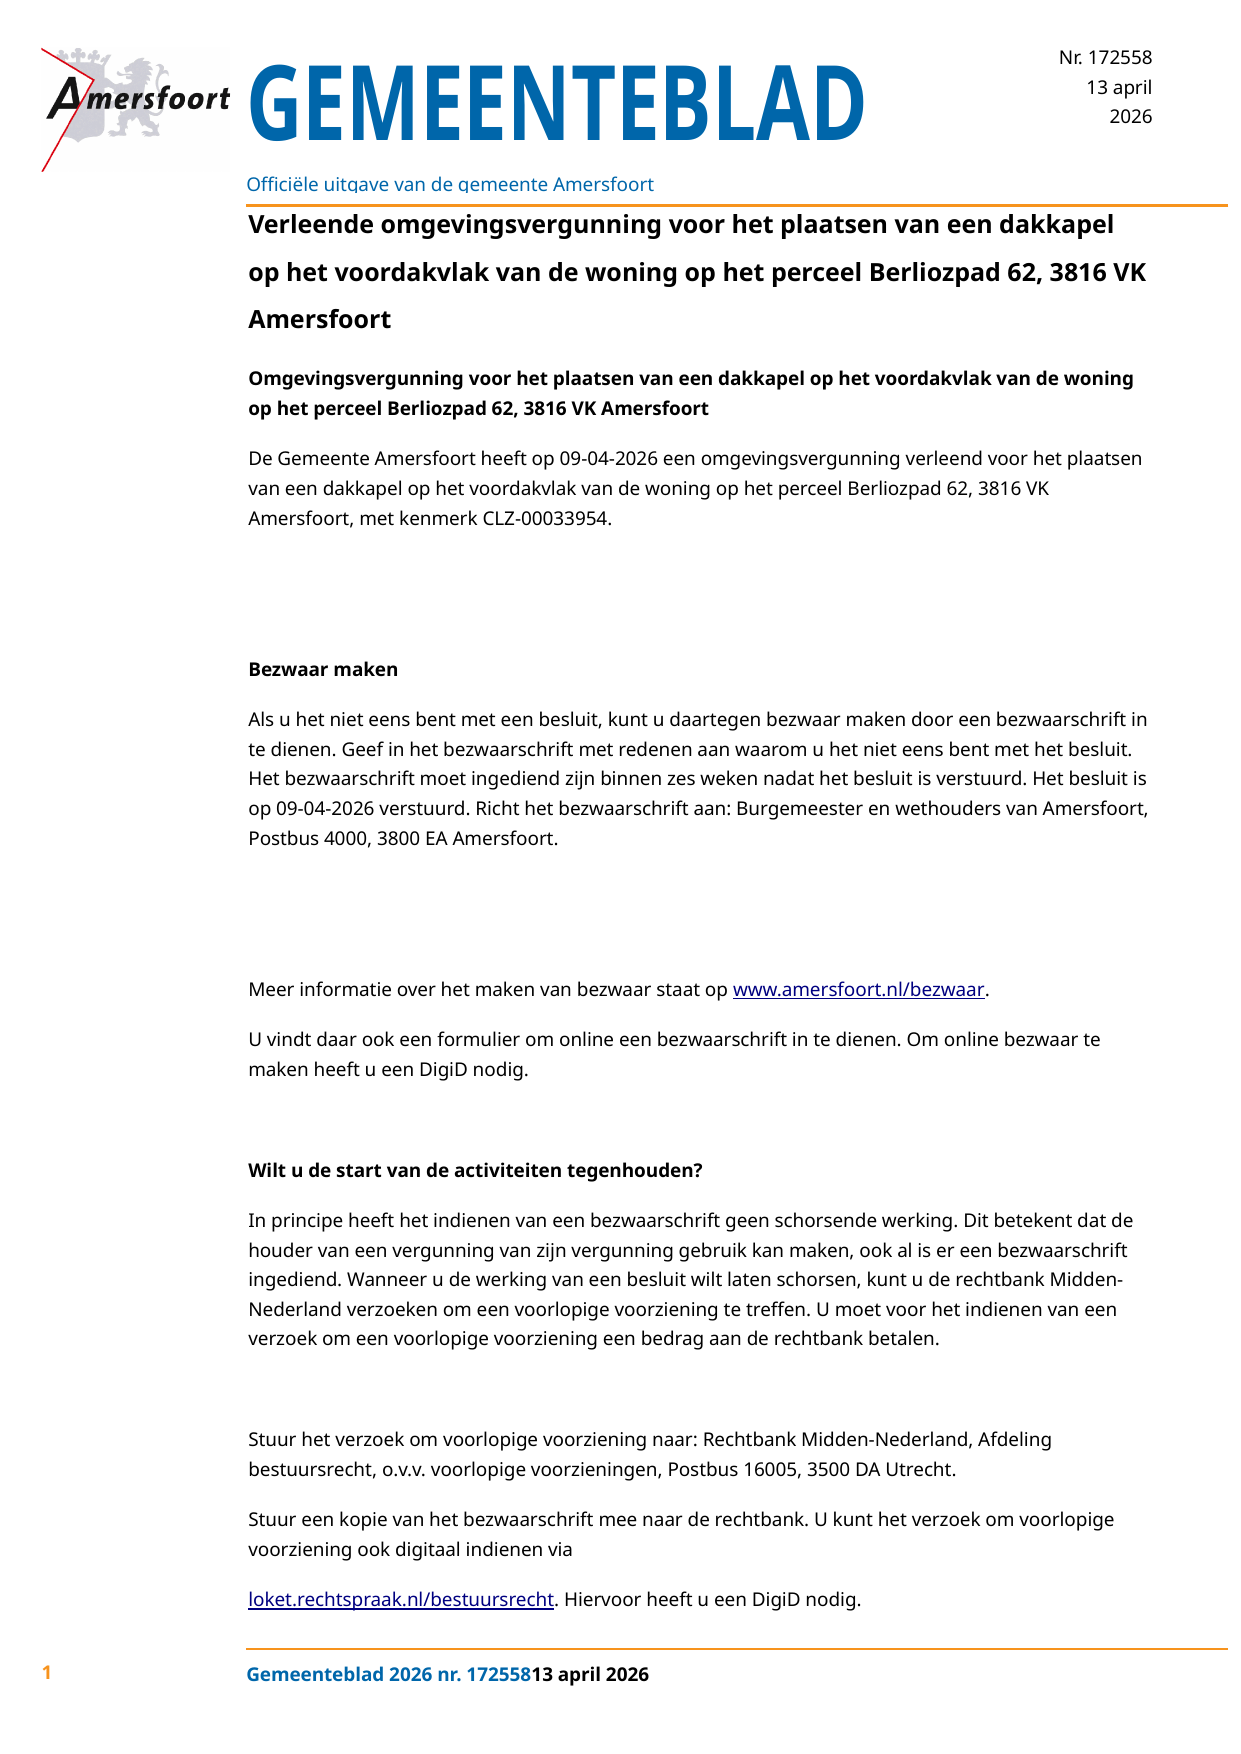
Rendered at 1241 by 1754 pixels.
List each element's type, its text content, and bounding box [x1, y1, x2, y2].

text loket.rechtspraak.nl/bestuursrecht. Hiervoor heeft u een DigiD nodig. [248, 1586, 1152, 1612]
text Bezwaar maken [248, 656, 1152, 682]
text De Gemeente Amersfoort heeft op 09-04-2026 een omgevingsvergunning verleend voor het plaatsen van een dakkapel op het voordakvlak van de woning op het perceel Berliozpad 62, 3816 VK Amersfoort, met kenmerk CLZ-00033954. [248, 446, 1152, 530]
text Stuur een kopie van het bezwaarschrift mee naar de rechtbank. U kunt het verzoek om voorlopige voorziening ook digitaal indienen via [248, 1506, 1152, 1562]
text In principe heeft het indienen van een bezwaarschrift geen schorsende werking. Dit betekent dat de houder van een vergunning van zijn vergunning gebruik kan maken, ook al is er een bezwaarschrift ingediend. Wanneer u de werking van een besluit wilt laten schorsen, kunt u de rechtbank Midden-Nederland verzoeken om een voorlopige voorziening te treffen. U moet voor het indienen van een verzoek om een voorlopige voorziening een bedrag aan de rechtbank betalen. [248, 1207, 1152, 1351]
text Stuur het verzoek om voorlopige voorziening naar: Rechtbank Midden-Nederland, Afdeling bestuursrecht, o.v.v. voorlopige voorzieningen, Postbus 16005, 3500 DA Utrecht. [248, 1426, 1152, 1482]
text Meer informatie over het maken van bezwaar staat op www.amersfoort.nl/bezwaar. [248, 976, 1152, 1002]
text Verleende omgevingsvergunning voor het plaatsen van een dakkapel op het voordakvlak van de woning op het perceel Berliozpad 62, 3816 VK Amersfoort [248, 207, 1152, 336]
text Omgevingsvergunning voor het plaatsen van een dakkapel op het voordakvlak van de woning op het perceel Berliozpad 62, 3816 VK Amersfoort [248, 366, 1152, 421]
text Als u het niet eens bent met een besluit, kunt u daartegen bezwaar maken door een bezwaarschrift in te dienen. Geef in het bezwaarschrift met redenen aan waarom u het niet eens bent met het besluit. Het bezwaarschrift moet ingediend zijn binnen zes weken nadat het besluit is verstuurd. Het besluit is op 09-04-2026 verstuurd. Richt het bezwaarschrift aan: Burgemeester en wethouders van Amersfoort, Postbus 4000, 3800 EA Amersfoort. [248, 706, 1152, 850]
picture [41, 47, 231, 172]
text Wilt u de start van de activiteiten tegenhouden? [248, 1157, 1152, 1182]
text U vindt daar ook een formulier om online een bezwaarschrift in te dienen. Om online bezwaar te maken heeft u een DigiD nodig. [248, 1026, 1152, 1082]
